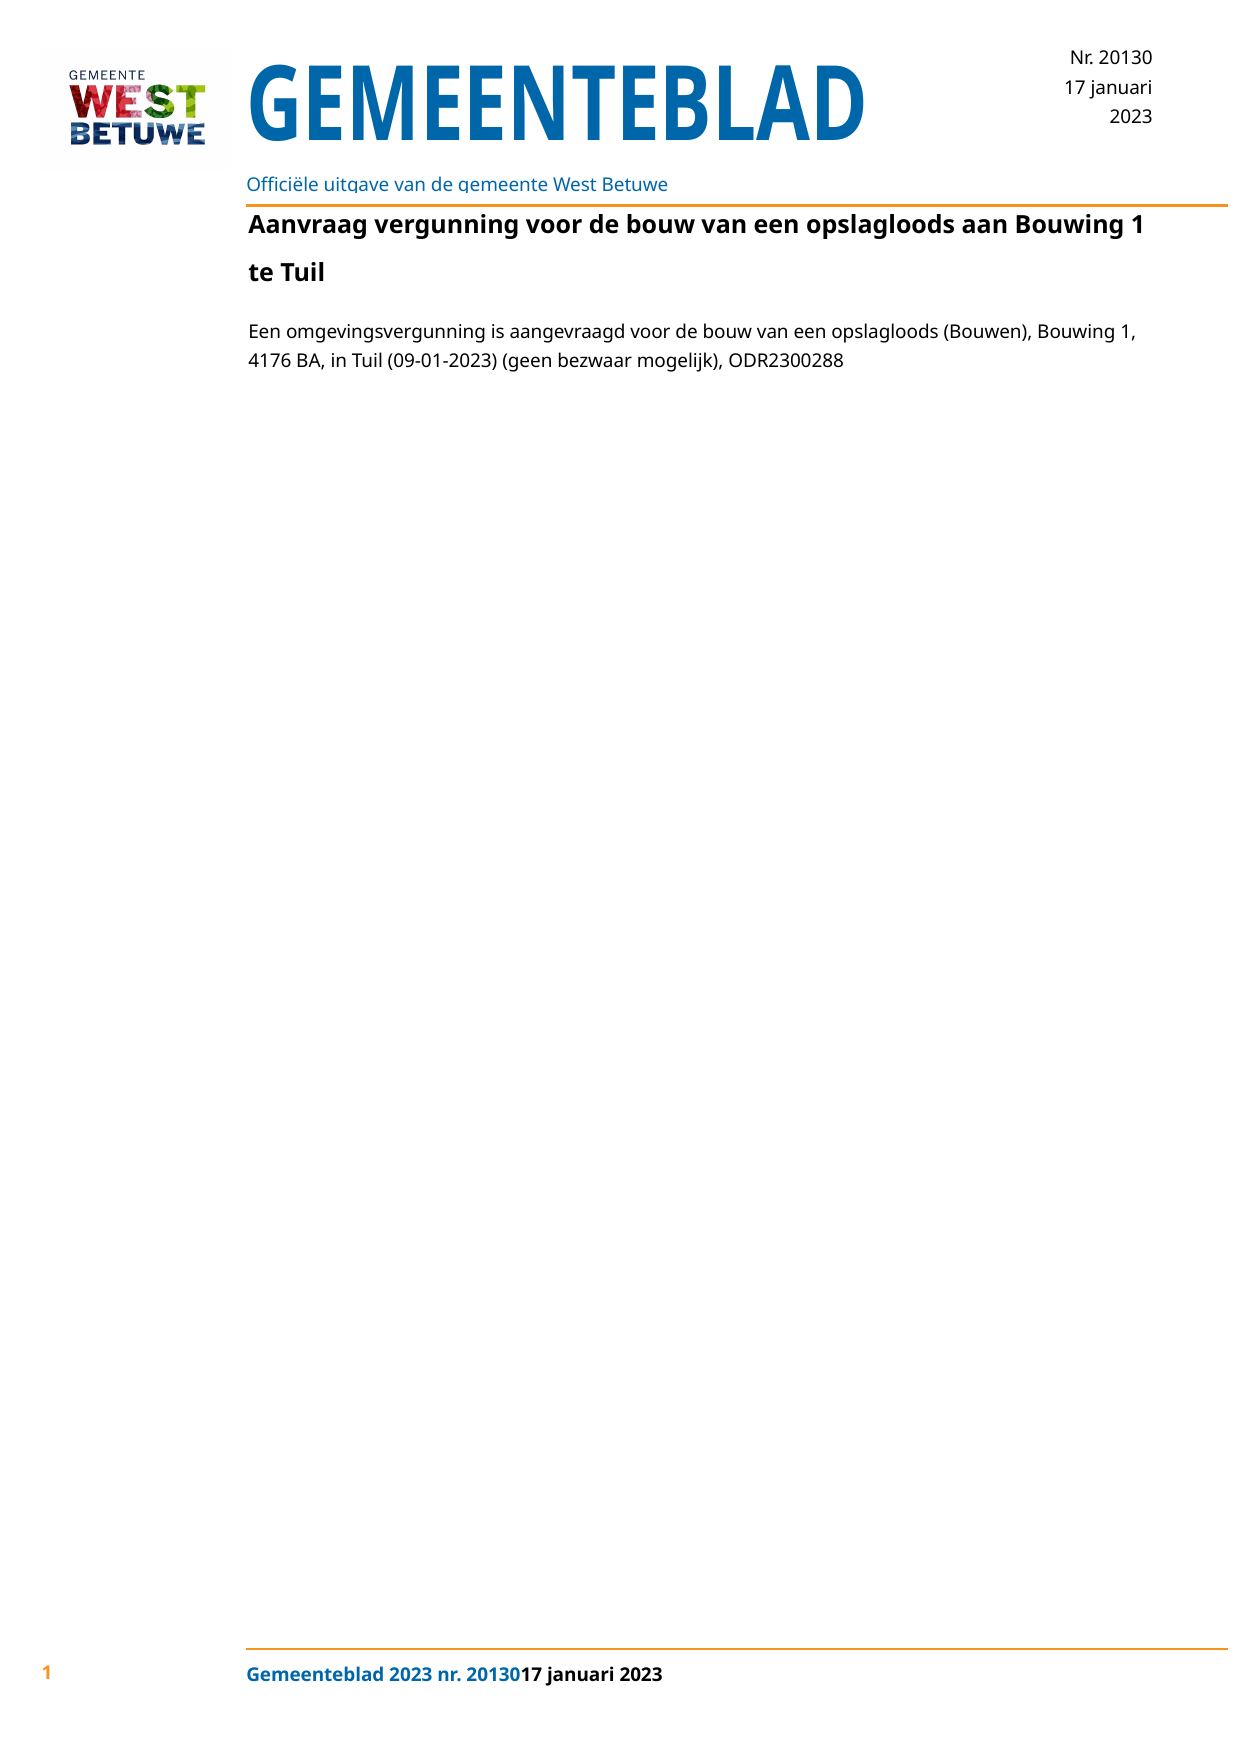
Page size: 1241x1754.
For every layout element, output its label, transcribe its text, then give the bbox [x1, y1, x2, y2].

text Aanvraag vergunning voor de bouw van een opslagloods aan Bouwing 1 te Tuil [248, 207, 1152, 288]
picture [41, 47, 231, 172]
text Een omgevingsvergunning is aangevraagd voor de bouw van een opslagloods (Bouwen), Bouwing 1, 4176 BA, in Tuil (09-01-2023) (geen bezwaar mogelijk), ODR2300288 [248, 318, 1152, 373]
